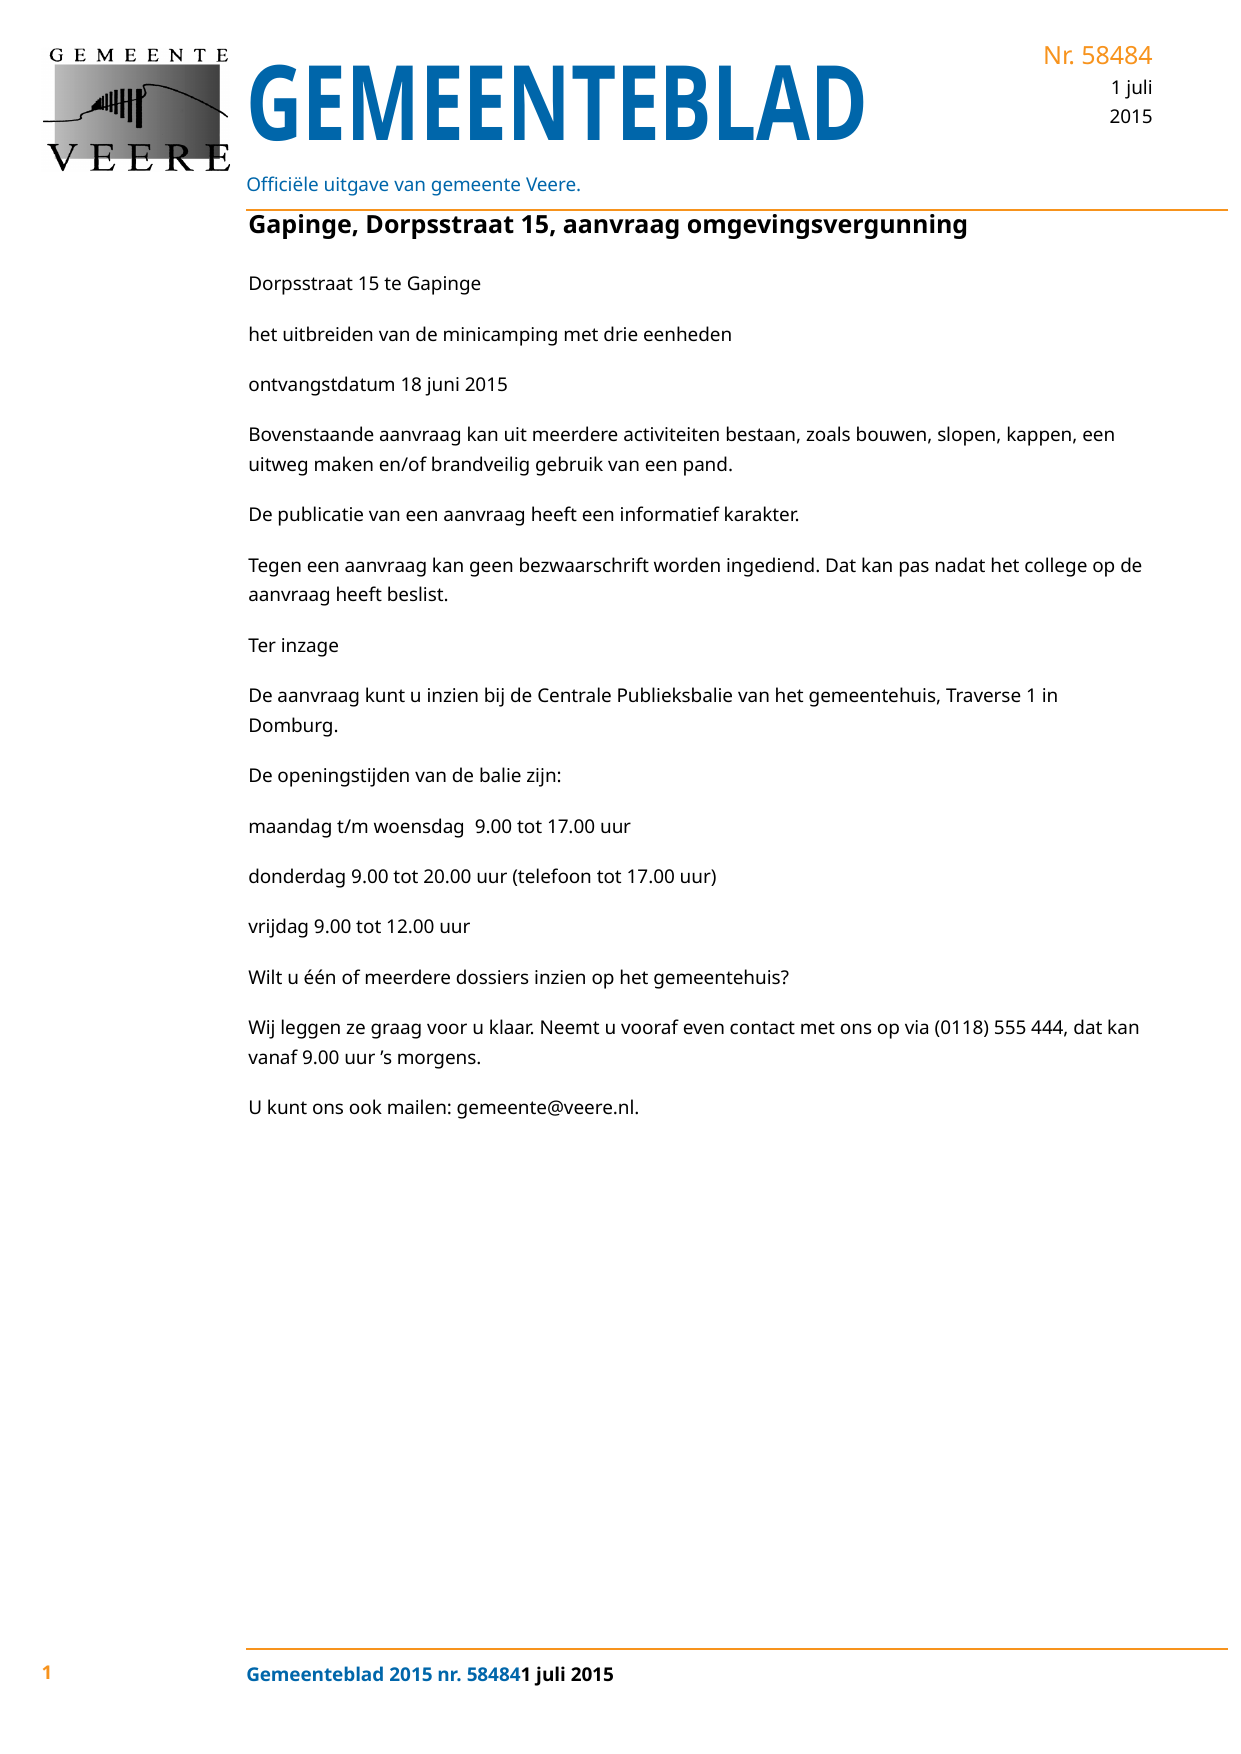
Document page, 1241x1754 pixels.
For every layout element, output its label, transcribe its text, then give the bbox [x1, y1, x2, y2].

text Bovenstaande aanvraag kan uit meerdere activiteiten bestaan, zoals bouwen, slopen, kappen, een uitweg maken en/of brandveilig gebruik van een pand. [248, 422, 1152, 477]
text vrijdag 9.00 tot 12.00 uur [248, 914, 1152, 939]
text het uitbreiden van de minicamping met drie eenheden [248, 321, 1152, 346]
text maandag t/m woensdag 9.00 tot 17.00 uur [248, 813, 1152, 838]
text De aanvraag kunt u inzien bij de Centrale Publieksbalie van het gemeentehuis, Traverse 1 in Domburg. [248, 682, 1152, 738]
text Gapinge, Dorpsstraat 15, aanvraag omgevingsvergunning [248, 211, 1152, 241]
text De publicatie van een aanvraag heeft een informatief karakter. [248, 502, 1152, 527]
text Ter inzage [248, 632, 1152, 658]
text Dorpsstraat 15 te Gapinge [248, 270, 1152, 296]
text Wij leggen ze graag voor u klaar. Neemt u vooraf even contact met ons op via (0118) 555 444, dat kan vanaf 9.00 uur ’s morgens. [248, 1014, 1152, 1070]
text De openingstijden van de balie zijn: [248, 762, 1152, 788]
text Tegen een aanvraag kan geen bezwaarschrift worden ingediend. Dat kan pas nadat het college op de aanvraag heeft beslist. [248, 552, 1152, 607]
text Wilt u één of meerdere dossiers inzien op het gemeentehuis? [248, 964, 1152, 990]
text donderdag 9.00 tot 20.00 uur (telefoon tot 17.00 uur) [248, 863, 1152, 889]
picture [41, 47, 231, 172]
text U kunt ons ook mailen: gemeente@veere.nl. [248, 1094, 1152, 1120]
text ontvangstdatum 18 juni 2015 [248, 371, 1152, 397]
